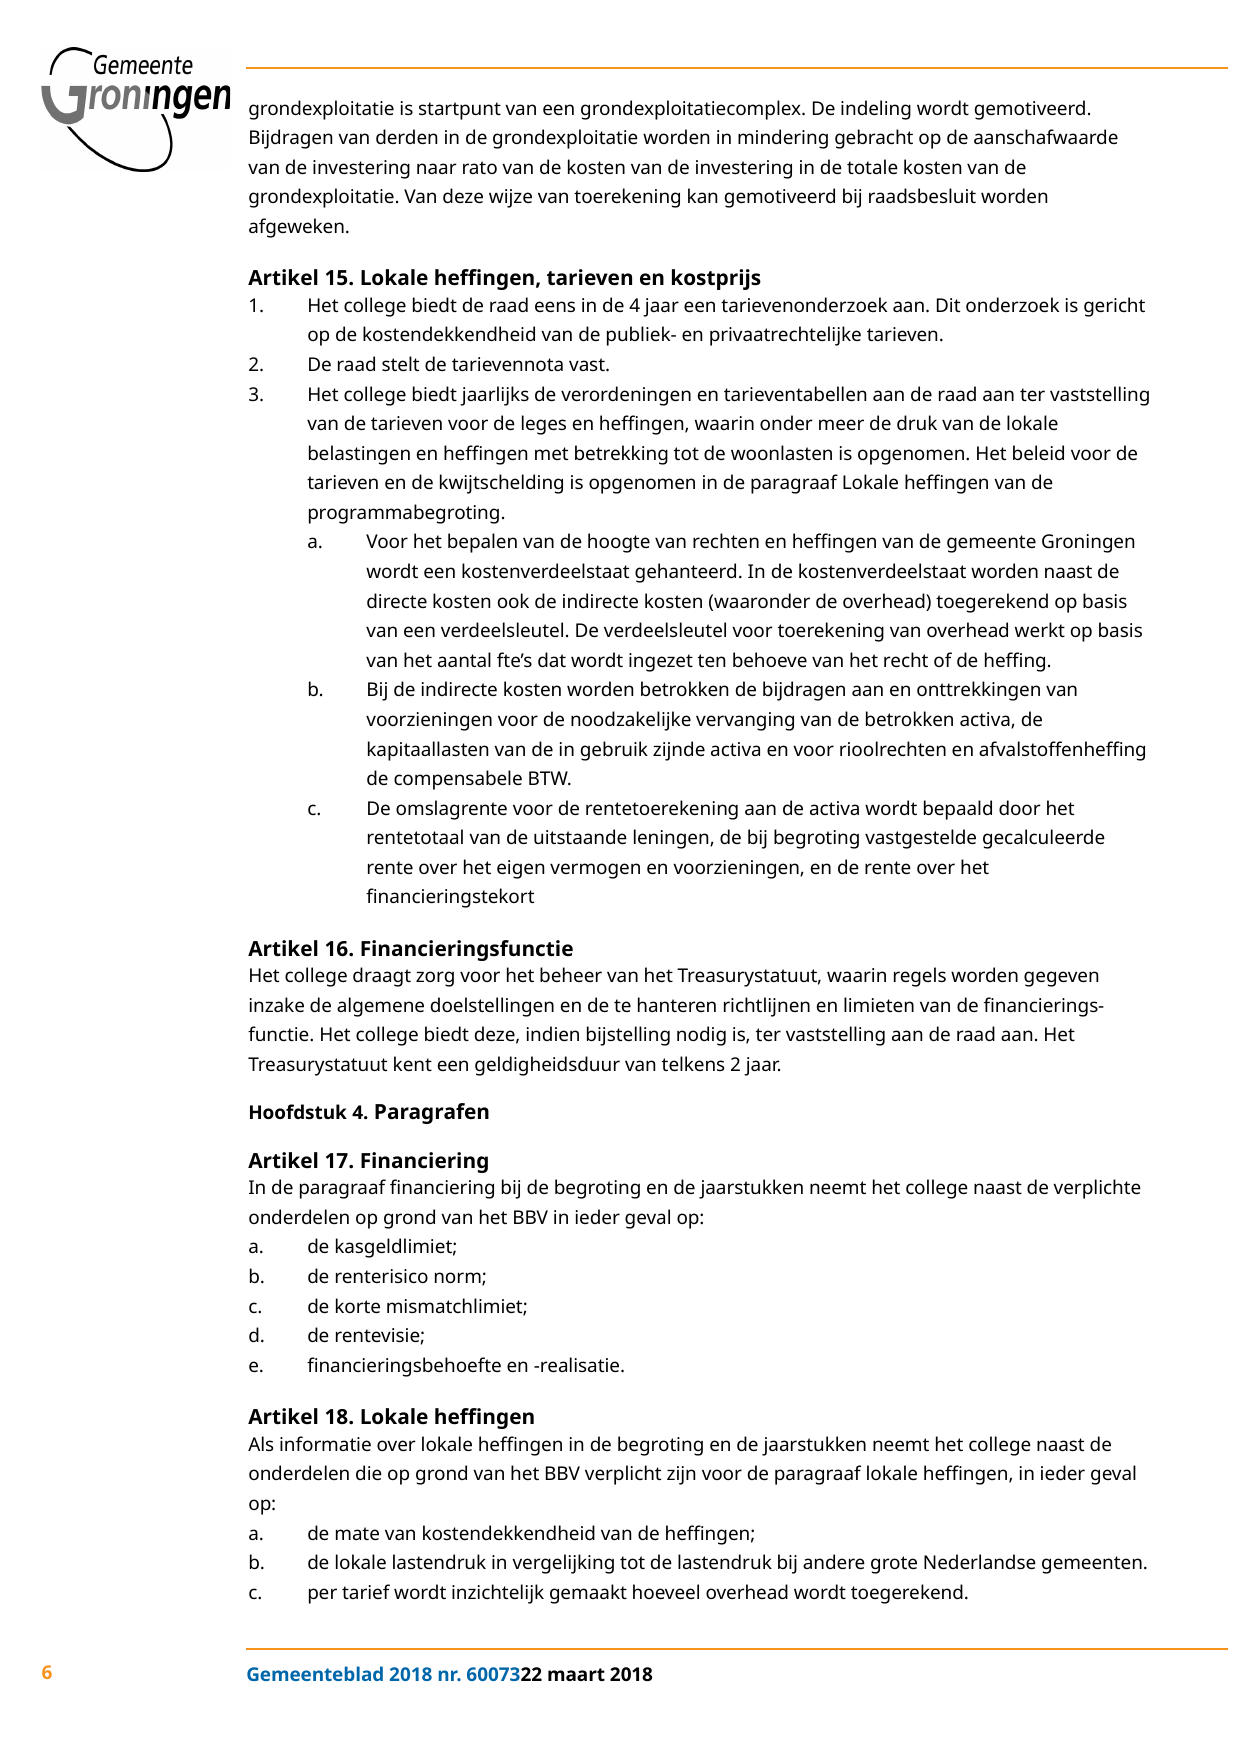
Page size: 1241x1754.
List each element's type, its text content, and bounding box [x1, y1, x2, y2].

text Artikel 18. Lokale heffingen [248, 1402, 1152, 1431]
list de kasgeldlimiet; [248, 1234, 1152, 1259]
text Artikel 17. Financiering [248, 1146, 1152, 1174]
list Voor het bepalen van de hoogte van rechten en heffingen van de gemeente Groningen wordt een kostenverdeelstaat gehanteerd. In de kostenverdeelstaat worden naast de directe kosten ook de indirecte kosten (waaronder de overhead) toegerekend op basis van een verdeelsleutel. De verdeelsleutel voor toerekening van overhead werkt op basis van het aantal fte’s dat wordt ingezet ten behoeve van het recht of de heffing. [307, 529, 1152, 673]
list de mate van kostendekkendheid van de heffingen; [248, 1520, 1152, 1545]
list de rentevisie; [248, 1322, 1152, 1348]
list De raad stelt de tarievennota vast. [248, 351, 1152, 377]
list financieringsbehoefte en -realisatie. [248, 1352, 1152, 1378]
list de korte mismatchlimiet; [248, 1293, 1152, 1319]
list Het college biedt jaarlijks de verordeningen en tarieventabellen aan de raad aan ter vaststelling van de tarieven voor de leges en heffingen, waarin onder meer de druk van de lokale belastingen en heffingen met betrekking tot de woonlasten is opgenomen. Het beleid voor de tarieven en de kwijtschelding is opgenomen in de paragraaf Lokale heffingen van de programmabegroting. [248, 381, 1152, 525]
list per tarief wordt inzichtelijk gemaakt hoeveel overhead wordt toegerekend. [248, 1579, 1152, 1604]
picture [41, 47, 231, 172]
list De omslagrente voor de rentetoerekening aan de activa wordt bepaald door het rentetotaal van de uitstaande leningen, de bij begroting vastgestelde gecalculeerde rente over het eigen vermogen en voorzieningen, en de rente over het financieringstekort [307, 795, 1152, 909]
text Artikel 15. Lokale heffingen, tarieven en kostprijs [248, 263, 1152, 292]
text Hoofdstuk 4. Paragrafen [248, 1097, 1152, 1125]
text Artikel 16. Financieringsfunctie [248, 934, 1152, 962]
list Bij de indirecte kosten worden betrokken de bijdragen aan en onttrekkingen van voorzieningen voor de noodzakelijke vervanging van de betrokken activa, de kapitaallasten van de in gebruik zijnde activa en voor rioolrechten en afvalstoffenheffing de compensabele BTW. [307, 677, 1152, 791]
text grondexploitatie is startpunt van een grondexploitatiecomplex. De indeling wordt gemotiveerd. Bijdragen van derden in de grondexploitatie worden in mindering gebracht op de aanschafwaarde van de investering naar rato van de kosten van de investering in de totale kosten van de grondexploitatie. Van deze wijze van toerekening kan gemotiveerd bij raadsbesluit worden afgeweken. [248, 95, 1152, 239]
text Als informatie over lokale heffingen in de begroting en de jaarstukken neemt het college naast de onderdelen die op grond van het BBV verplicht zijn voor de paragraaf lokale heffingen, in ieder geval op: [248, 1431, 1152, 1516]
text In de paragraaf financiering bij de begroting en de jaarstukken neemt het college naast de verplichte onderdelen op grond van het BBV in ieder geval op: [248, 1174, 1152, 1230]
text Het college draagt zorg voor het beheer van het Treasurystatuut, waarin regels worden gegeven inzake de algemene doelstellingen en de te hanteren richtlijnen en limieten van de financierings-functie. Het college biedt deze, indien bijstelling nodig is, ter vaststelling aan de raad aan. Het Treasurystatuut kent een geldigheidsduur van telkens 2 jaar. [248, 962, 1152, 1077]
list de lokale lastendruk in vergelijking tot de lastendruk bij andere grote Nederlandse gemeenten. [248, 1549, 1152, 1575]
list Het college biedt de raad eens in de 4 jaar een tarievenonderzoek aan. Dit onderzoek is gericht op de kostendekkendheid van de publiek- en privaatrechtelijke tarieven. [248, 292, 1152, 347]
list de renterisico norm; [248, 1263, 1152, 1289]
